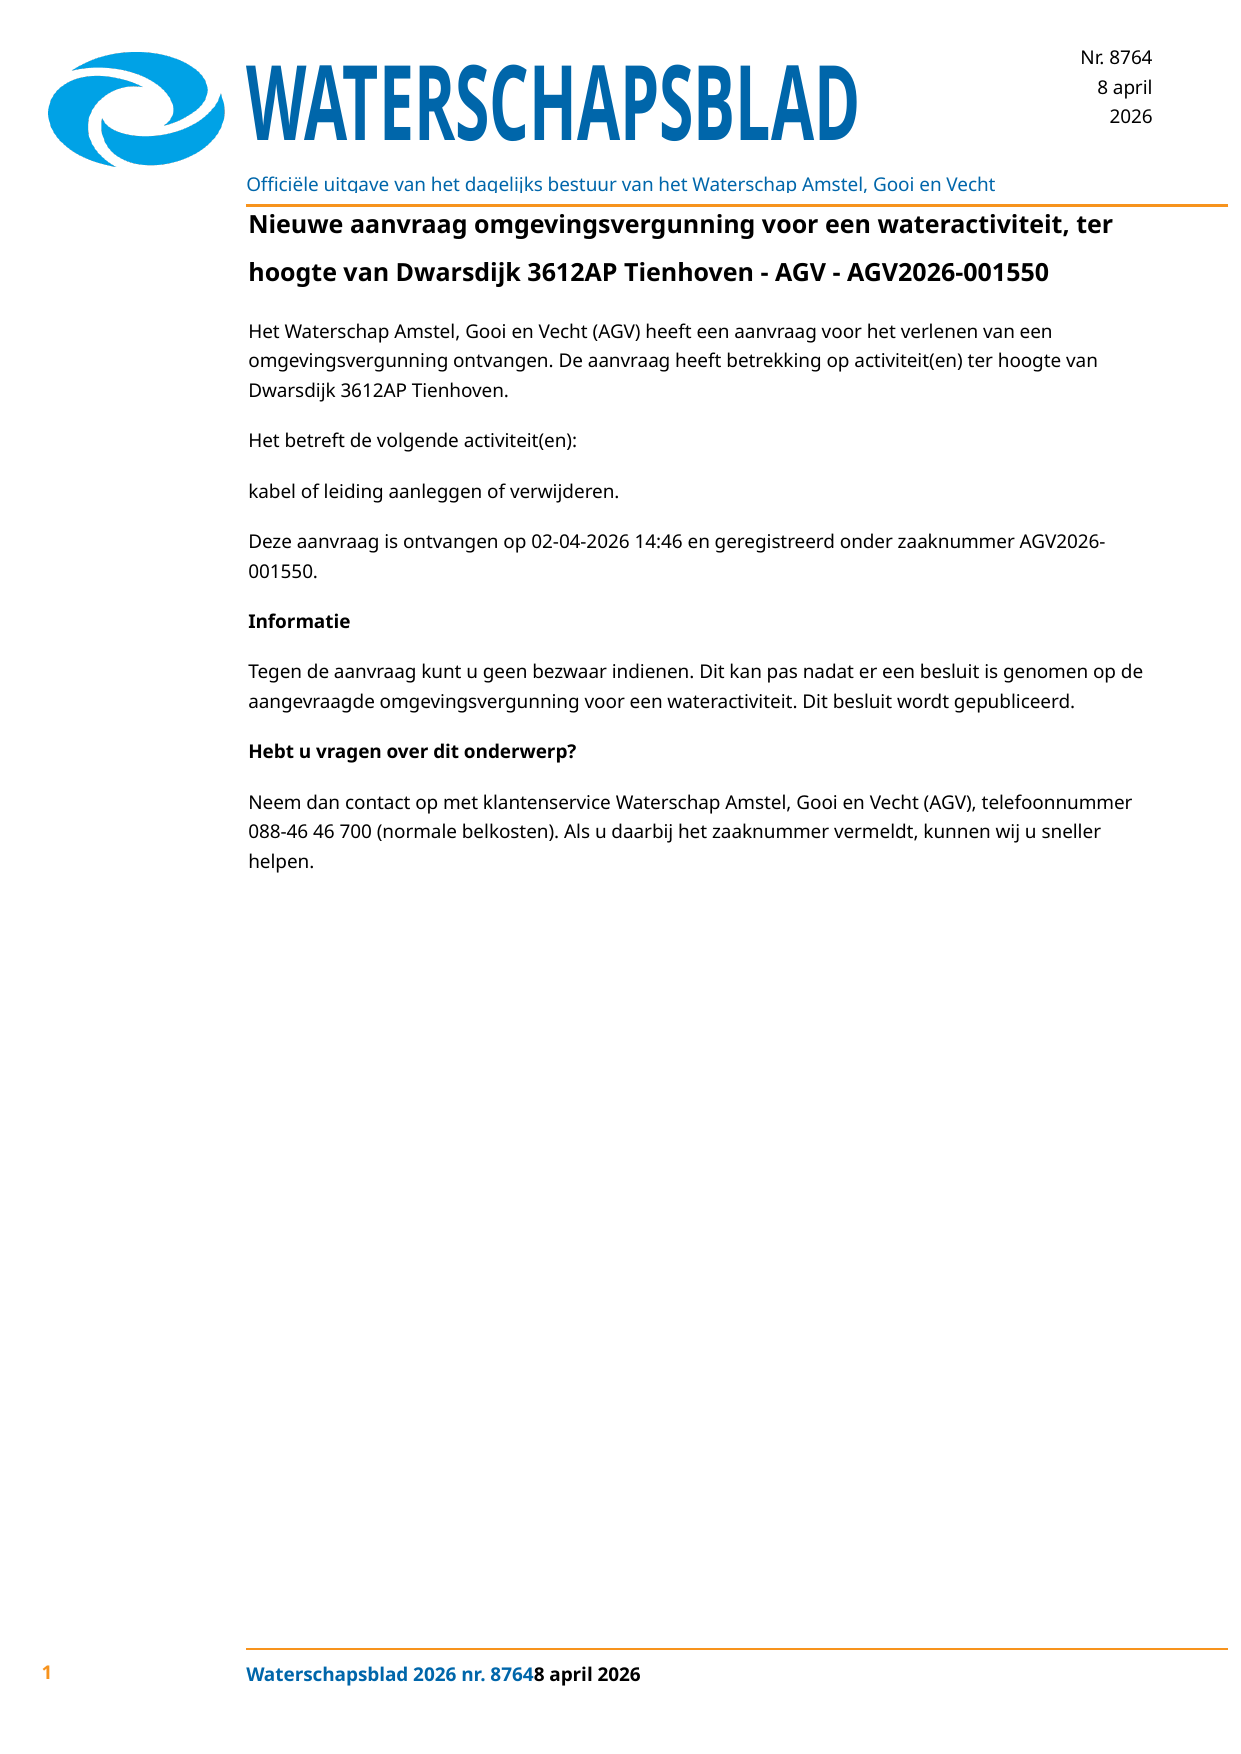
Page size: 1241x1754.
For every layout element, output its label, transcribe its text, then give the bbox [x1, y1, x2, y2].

text Het Waterschap Amstel, Gooi en Vecht (AGV) heeft een aanvraag voor het verlenen van een omgevingsvergunning ontvangen. De aanvraag heeft betrekking op activiteit(en) ter hoogte van Dwarsdijk 3612AP Tienhoven. [248, 318, 1152, 403]
text Het betreft de volgende activiteit(en): [248, 427, 1152, 453]
picture [41, 47, 231, 172]
text Nieuwe aanvraag omgevingsvergunning voor een wateractiviteit, ter hoogte van Dwarsdijk 3612AP Tienhoven - AGV - AGV2026-001550 [248, 207, 1152, 288]
text Deze aanvraag is ontvangen op 02-04-2026 14:46 en geregistreerd onder zaaknummer AGV2026-001550. [248, 528, 1152, 584]
text kabel of leiding aanleggen of verwijderen. [248, 478, 1152, 504]
text Hebt u vragen over dit onderwerp? [248, 739, 1152, 764]
text Informatie [248, 608, 1152, 634]
text Neem dan contact op met klantenservice Waterschap Amstel, Gooi en Vecht (AGV), telefoonnummer 088-46 46 700 (normale belkosten). Als u daarbij het zaaknummer vermeldt, kunnen wij u sneller helpen. [248, 789, 1152, 874]
text Tegen de aanvraag kunt u geen bezwaar indienen. Dit kan pas nadat er een besluit is genomen op de aangevraagde omgevingsvergunning voor een wateractiviteit. Dit besluit wordt gepubliceerd. [248, 659, 1152, 714]
